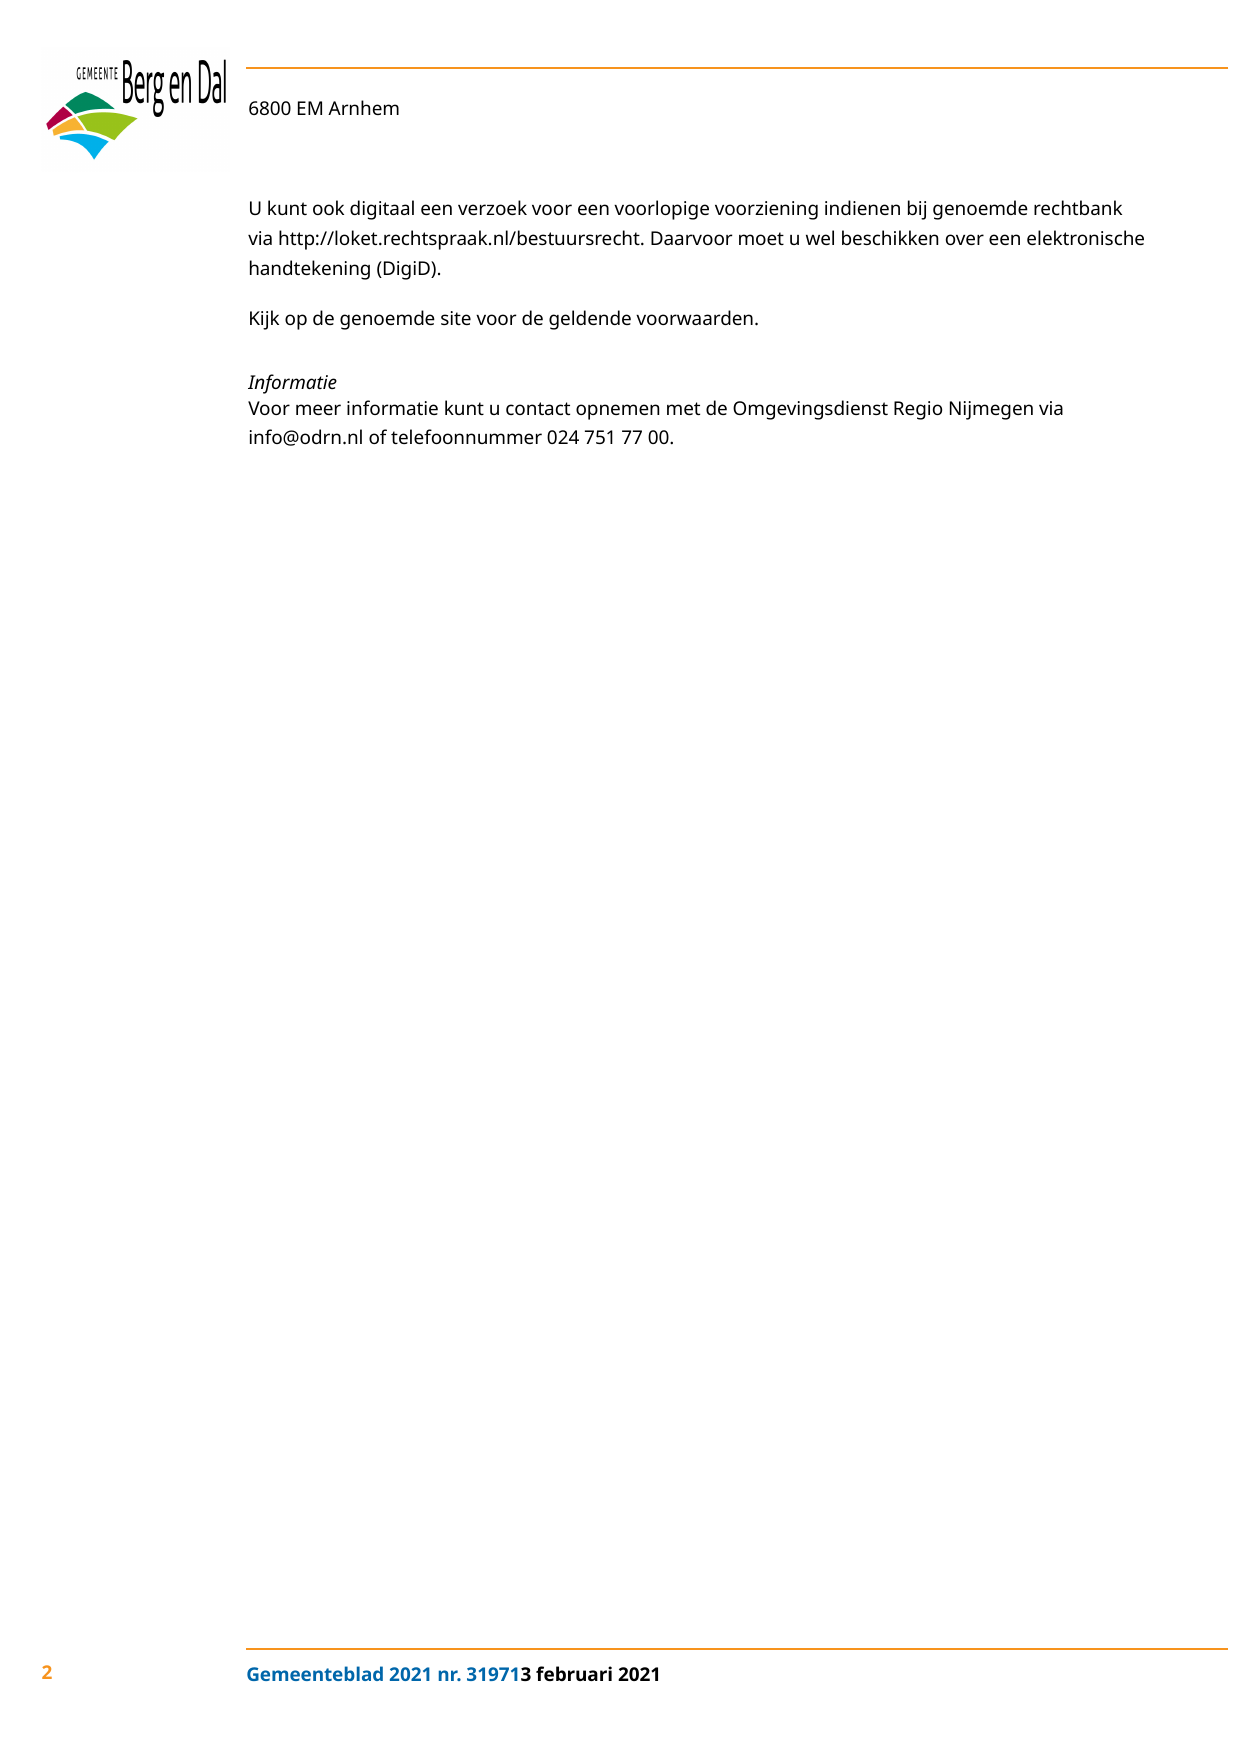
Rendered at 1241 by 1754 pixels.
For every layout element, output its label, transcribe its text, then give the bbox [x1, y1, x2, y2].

text Voor meer informatie kunt u contact opnemen met de Omgevingsdienst Regio Nijmegen via info@odrn.nl of telefoonnummer 024 751 77 00. [248, 395, 1152, 450]
picture [41, 47, 231, 172]
text 6800 EM Arnhem [248, 95, 1152, 121]
text Kijk op de genoemde site voor de geldende voorwaarden. [248, 305, 1152, 331]
text Informatie [248, 369, 1152, 395]
text U kunt ook digitaal een verzoek voor een voorlopige voorziening indienen bij genoemde rechtbank via http://loket.rechtspraak.nl/bestuursrecht. Daarvoor moet u wel beschikken over een elektronische handtekening (DigiD). [248, 196, 1152, 281]
